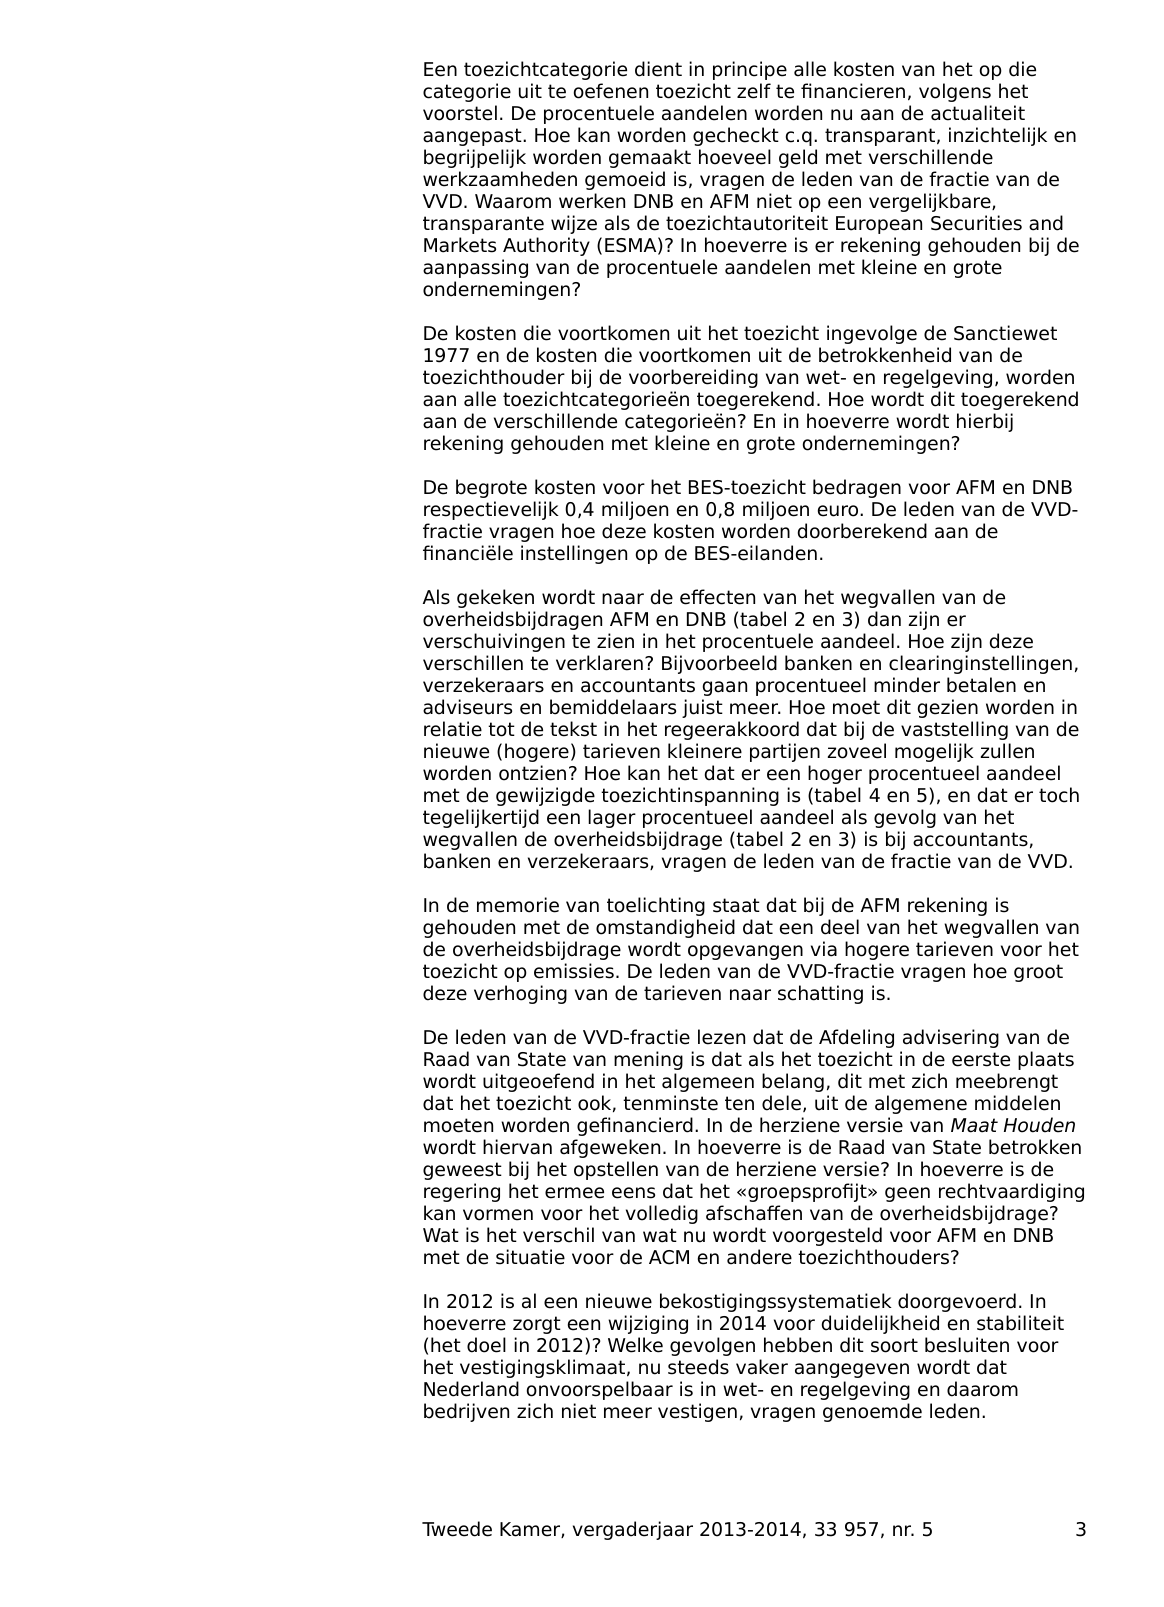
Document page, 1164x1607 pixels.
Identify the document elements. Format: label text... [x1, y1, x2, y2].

text De begrote kosten voor het BES-toezicht bedragen voor AFM en DNB respectievelijk 0,4 miljoen en 0,8 miljoen euro. De leden van de VVD-fractie vragen hoe deze kosten worden doorberekend aan de financiële instellingen op de BES-eilanden. [422, 477, 1087, 565]
text Een toezichtcategorie dient in principe alle kosten van het op die categorie uit te oefenen toezicht zelf te financieren, volgens het voorstel. De procentuele aandelen worden nu aan de actualiteit aangepast. Hoe kan worden gecheckt c.q. transparant, inzichtelijk en begrijpelijk worden gemaakt hoeveel geld met verschillende werkzaamheden gemoeid is, vragen de leden van de fractie van de VVD. Waarom werken DNB en AFM niet op een vergelijkbare, transparante wijze als de toezichtautoriteit European Securities and Markets Authority (ESMA)? In hoeverre is er rekening gehouden bij de aanpassing van de procentuele aandelen met kleine en grote ondernemingen? [422, 59, 1087, 301]
text Als gekeken wordt naar de effecten van het wegvallen van de overheidsbijdragen AFM en DNB (tabel 2 en 3) dan zijn er verschuivingen te zien in het procentuele aandeel. Hoe zijn deze verschillen te verklaren? Bijvoorbeeld banken en clearinginstellingen, verzekeraars en accountants gaan procentueel minder betalen en adviseurs en bemiddelaars juist meer. Hoe moet dit gezien worden in relatie tot de tekst in het regeerakkoord dat bij de vaststelling van de nieuwe (hogere) tarieven kleinere partijen zoveel mogelijk zullen worden ontzien? Hoe kan het dat er een hoger procentueel aandeel met de gewijzigde toezichtinspanning is (tabel 4 en 5), en dat er toch tegelijkertijd een lager procentueel aandeel als gevolg van het wegvallen de overheidsbijdrage (tabel 2 en 3) is bij accountants, banken en verzekeraars, vragen de leden van de fractie van de VVD. [422, 587, 1087, 873]
text In de memorie van toelichting staat dat bij de AFM rekening is gehouden met de omstandigheid dat een deel van het wegvallen van de overheidsbijdrage wordt opgevangen via hogere tarieven voor het toezicht op emissies. De leden van de VVD-fractie vragen hoe groot deze verhoging van de tarieven naar schatting is. [422, 895, 1087, 1005]
text De kosten die voortkomen uit het toezicht ingevolge de Sanctiewet 1977 en de kosten die voortkomen uit de betrokkenheid van de toezichthouder bij de voorbereiding van wet- en regelgeving, worden aan alle toezichtcategorieën toegerekend. Hoe wordt dit toegerekend aan de verschillende categorieën? En in hoeverre wordt hierbij rekening gehouden met kleine en grote ondernemingen? [422, 323, 1087, 455]
text De leden van de VVD-fractie lezen dat de Afdeling advisering van de Raad van State van mening is dat als het toezicht in de eerste plaats wordt uitgeoefend in het algemeen belang, dit met zich meebrengt dat het toezicht ook, tenminste ten dele, uit de algemene middelen moeten worden gefinancierd. In de herziene versie van Maat Houden wordt hiervan afgeweken. In hoeverre is de Raad van State betrokken geweest bij het opstellen van de herziene versie? In hoeverre is de regering het ermee eens dat het «groepsprofijt» geen rechtvaardiging kan vormen voor het volledig afschaffen van de overheidsbijdrage? Wat is het verschil van wat nu wordt voorgesteld voor AFM en DNB met de situatie voor de ACM en andere toezichthouders? [422, 1027, 1087, 1269]
text In 2012 is al een nieuwe bekostigingssystematiek doorgevoerd. In hoeverre zorgt een wijziging in 2014 voor duidelijkheid en stabiliteit (het doel in 2012)? Welke gevolgen hebben dit soort besluiten voor het vestigingsklimaat, nu steeds vaker aangegeven wordt dat Nederland onvoorspelbaar is in wet- en regelgeving en daarom bedrijven zich niet meer vestigen, vragen genoemde leden. [422, 1291, 1087, 1423]
